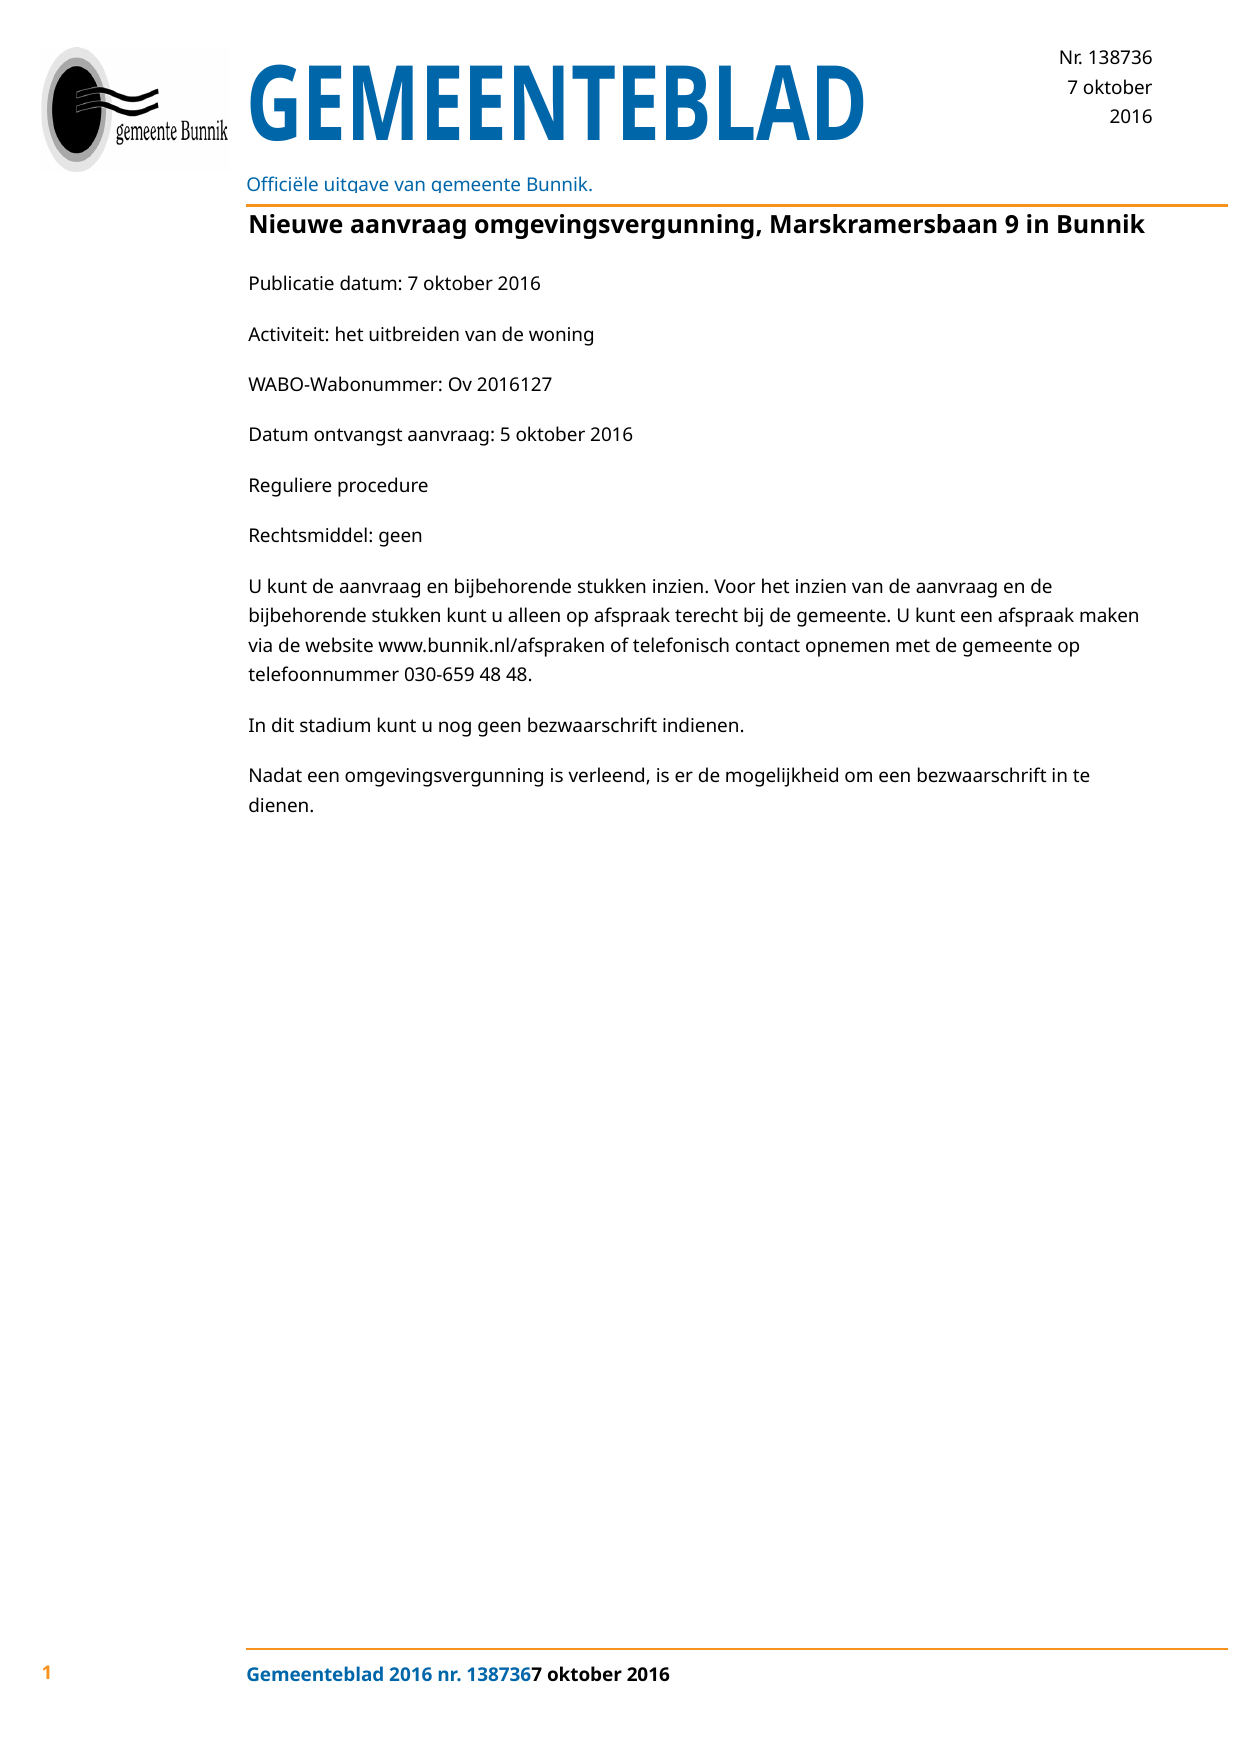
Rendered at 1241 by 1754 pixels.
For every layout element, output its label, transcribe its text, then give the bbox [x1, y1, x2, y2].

text Publicatie datum: 7 oktober 2016 [248, 270, 1152, 296]
text Nadat een omgevingsvergunning is verleend, is er de mogelijkheid om een bezwaarschrift in te dienen. [248, 762, 1152, 818]
text U kunt de aanvraag en bijbehorende stukken inzien. Voor het inzien van de aanvraag en de bijbehorende stukken kunt u alleen op afspraak terecht bij de gemeente. U kunt een afspraak maken via de website www.bunnik.nl/afspraken of telefonisch contact opnemen met de gemeente op telefoonnummer 030-659 48 48. [248, 573, 1152, 687]
text Nieuwe aanvraag omgevingsvergunning, Marskramersbaan 9 in Bunnik [248, 207, 1152, 241]
text Rechtsmiddel: geen [248, 522, 1152, 548]
text Reguliere procedure [248, 472, 1152, 498]
text Datum ontvangst aanvraag: 5 oktober 2016 [248, 422, 1152, 447]
text WABO-Wabonummer: Ov 2016127 [248, 371, 1152, 397]
picture [41, 47, 231, 172]
text Activiteit: het uitbreiden van de woning [248, 321, 1152, 346]
text In dit stadium kunt u nog geen bezwaarschrift indienen. [248, 712, 1152, 738]
